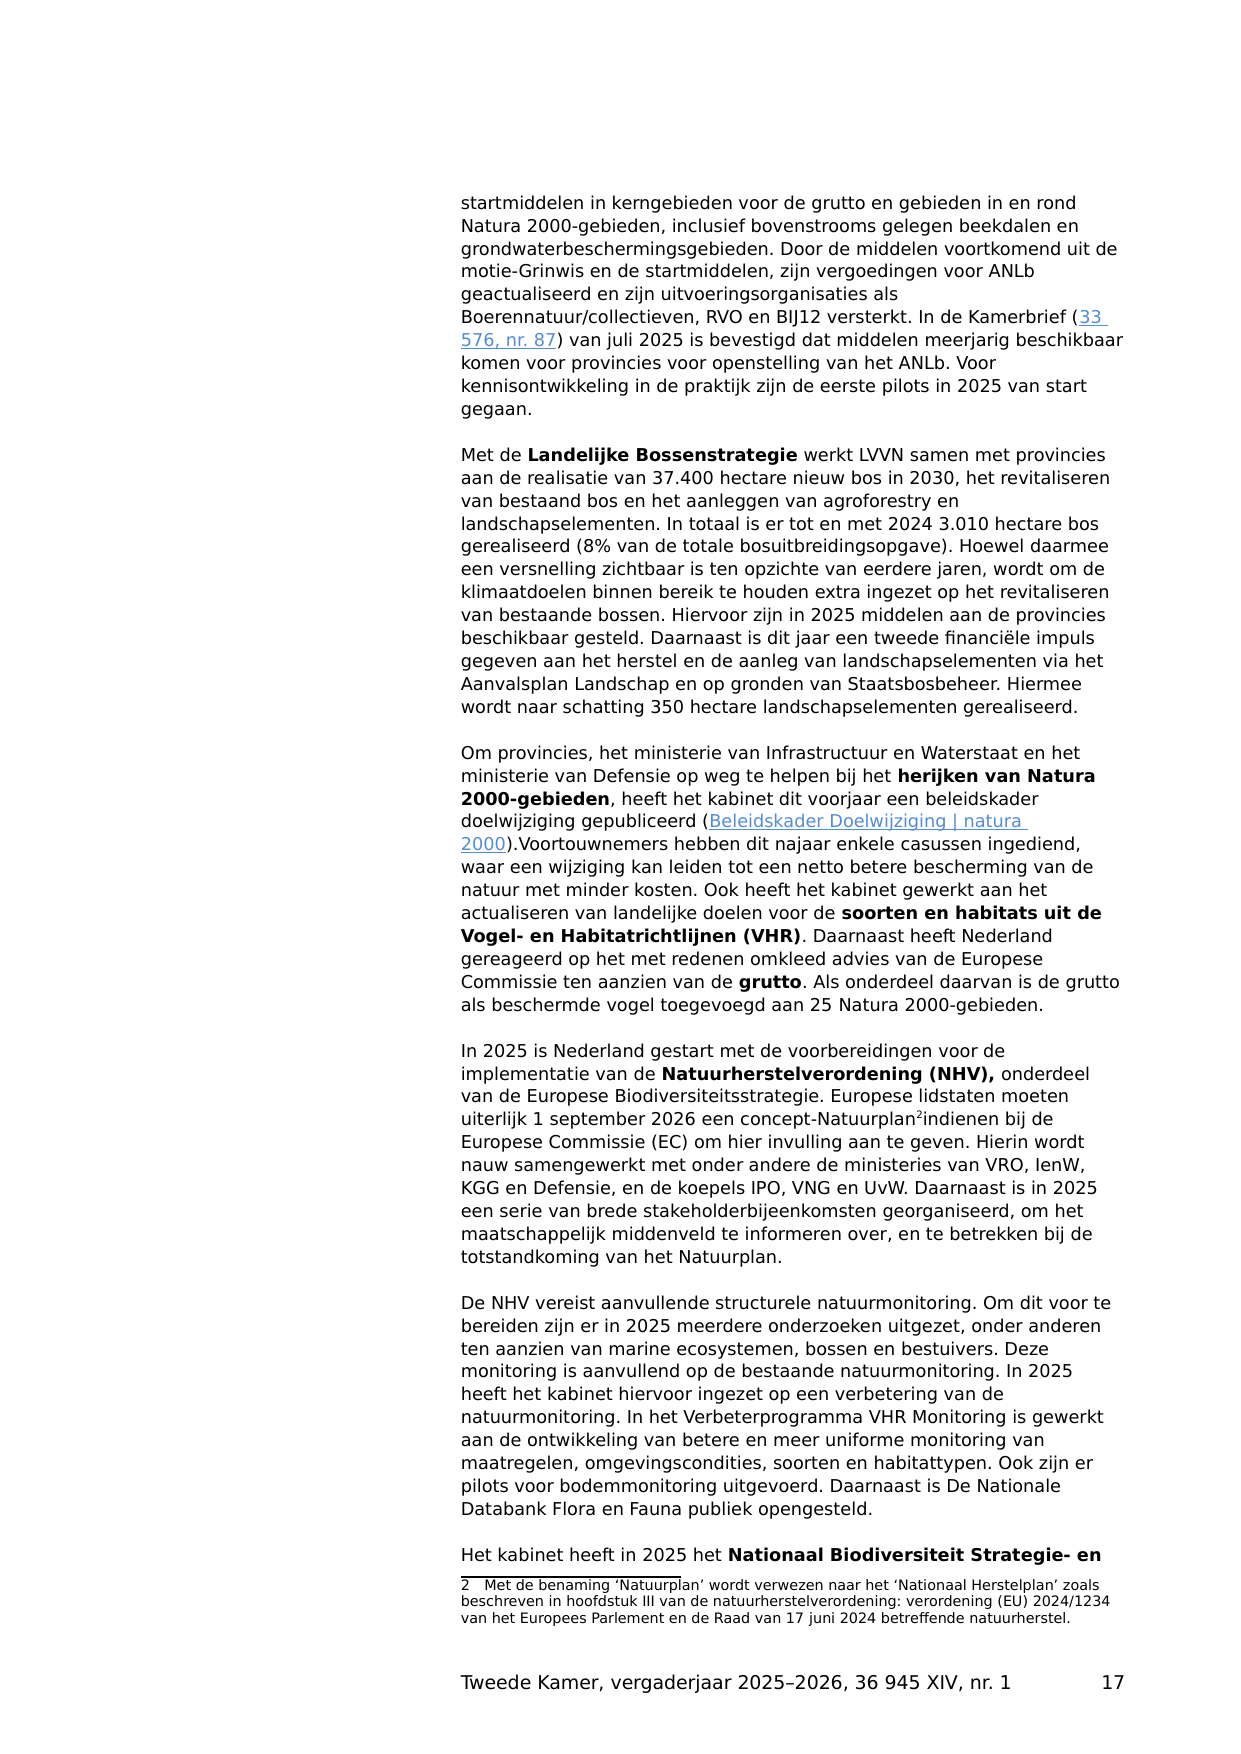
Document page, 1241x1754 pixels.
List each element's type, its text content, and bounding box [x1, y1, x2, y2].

text startmiddelen in kerngebieden voor de grutto en gebieden in en rond Natura 2000-gebieden, inclusief bovenstrooms gelegen beekdalen en grondwaterbeschermingsgebieden. Door de middelen voortkomend uit de motie-Grinwis en de startmiddelen, zijn vergoedingen voor ANLb geactualiseerd en zijn uitvoeringsorganisaties als Boerennatuur/collectieven, RVO en BIJ12 versterkt. In de Kamerbrief (33 576, nr. 87) van juli 2025 is bevestigd dat middelen meerjarig beschikbaar komen voor provincies voor openstelling van het ANLb. Voor kennisontwikkeling in de praktijk zijn de eerste pilots in 2025 van start gegaan. [461, 191, 1125, 420]
text __Met de benaming ‘Natuurplan’ wordt verwezen naar het ‘Nationaal Herstelplan’ zoals beschreven in hoofdstuk III van de natuurherstelverordening: verordening (EU) 2024/1234 van het Europees Parlement en de Raad van 17 juni 2024 betreffende natuurherstel. [461, 1577, 1125, 1627]
text Om provincies, het ministerie van Infrastructuur en Waterstaat en het ministerie van Defensie op weg te helpen bij het herijken van Natura 2000-gebieden, heeft het kabinet dit voorjaar een beleidskader doelwijziging gepubliceerd (Beleidskader Doelwijziging | natura 2000).Voortouwnemers hebben dit najaar enkele casussen ingediend, waar een wijziging kan leiden tot een netto betere bescherming van de natuur met minder kosten. Ook heeft het kabinet gewerkt aan het actualiseren van landelijke doelen voor de soorten en habitats uit de Vogel- en Habitatrichtlijnen (VHR). Daarnaast heeft Nederland gereageerd op het met redenen omkleed advies van de Europese Commissie ten aanzien van de grutto. Als onderdeel daarvan is de grutto als beschermde vogel toegevoegd aan 25 Natura 2000-gebieden. [461, 741, 1125, 1016]
text Met de Landelijke Bossenstrategie werkt LVVN samen met provincies aan de realisatie van 37.400 hectare nieuw bos in 2030, het revitaliseren van bestaand bos en het aanleggen van agroforestry en landschapselementen. In totaal is er tot en met 2024 3.010 hectare bos gerealiseerd (8% van de totale bosuitbreidingsopgave). Hoewel daarmee een versnelling zichtbaar is ten opzichte van eerdere jaren, wordt om de klimaatdoelen binnen bereik te houden extra ingezet op het revitaliseren van bestaande bossen. Hiervoor zijn in 2025 middelen aan de provincies beschikbaar gesteld. Daarnaast is dit jaar een tweede financiële impuls gegeven aan het herstel en de aanleg van landschapselementen via het Aanvalsplan Landschap en op gronden van Staatsbosbeheer. Hiermee wordt naar schatting 350 hectare landschapselementen gerealiseerd. [461, 443, 1125, 718]
text Het kabinet heeft in 2025 het Nationaal Biodiversiteit Strategie- en [461, 1543, 1125, 1566]
text De NHV vereist aanvullende structurele natuurmonitoring. Om dit voor te bereiden zijn er in 2025 meerdere onderzoeken uitgezet, onder anderen ten aanzien van marine ecosystemen, bossen en bestuivers. Deze monitoring is aanvullend op de bestaande natuurmonitoring. In 2025 heeft het kabinet hiervoor ingezet op een verbetering van de natuurmonitoring. In het Verbeterprogramma VHR Monitoring is gewerkt aan de ontwikkeling van betere en meer uniforme monitoring van maatregelen, omgevingscondities, soorten en habitattypen. Ook zijn er pilots voor bodemmonitoring uitgevoerd. Daarnaast is De Nationale Databank Flora en Fauna publiek opengesteld. [461, 1291, 1125, 1520]
text In 2025 is Nederland gestart met de voorbereidingen voor de implementatie van de Natuurherstelverordening (NHV), onderdeel van de Europese Biodiversiteitsstrategie. Europese lidstaten moeten uiterlijk 1 september 2026 een concept-Natuurplanindienen bij de Europese Commissie (EC) om hier invulling aan te geven. Hierin wordt nauw samengewerkt met onder andere de ministeries van VRO, IenW, KGG en Defensie, en de koepels IPO, VNG en UvW. Daarnaast is in 2025 een serie van brede stakeholderbijeenkomsten georganiseerd, om het maatschappelijk middenveld te informeren over, en te betrekken bij de totstandkoming van het Natuurplan. [461, 1039, 1125, 1268]
